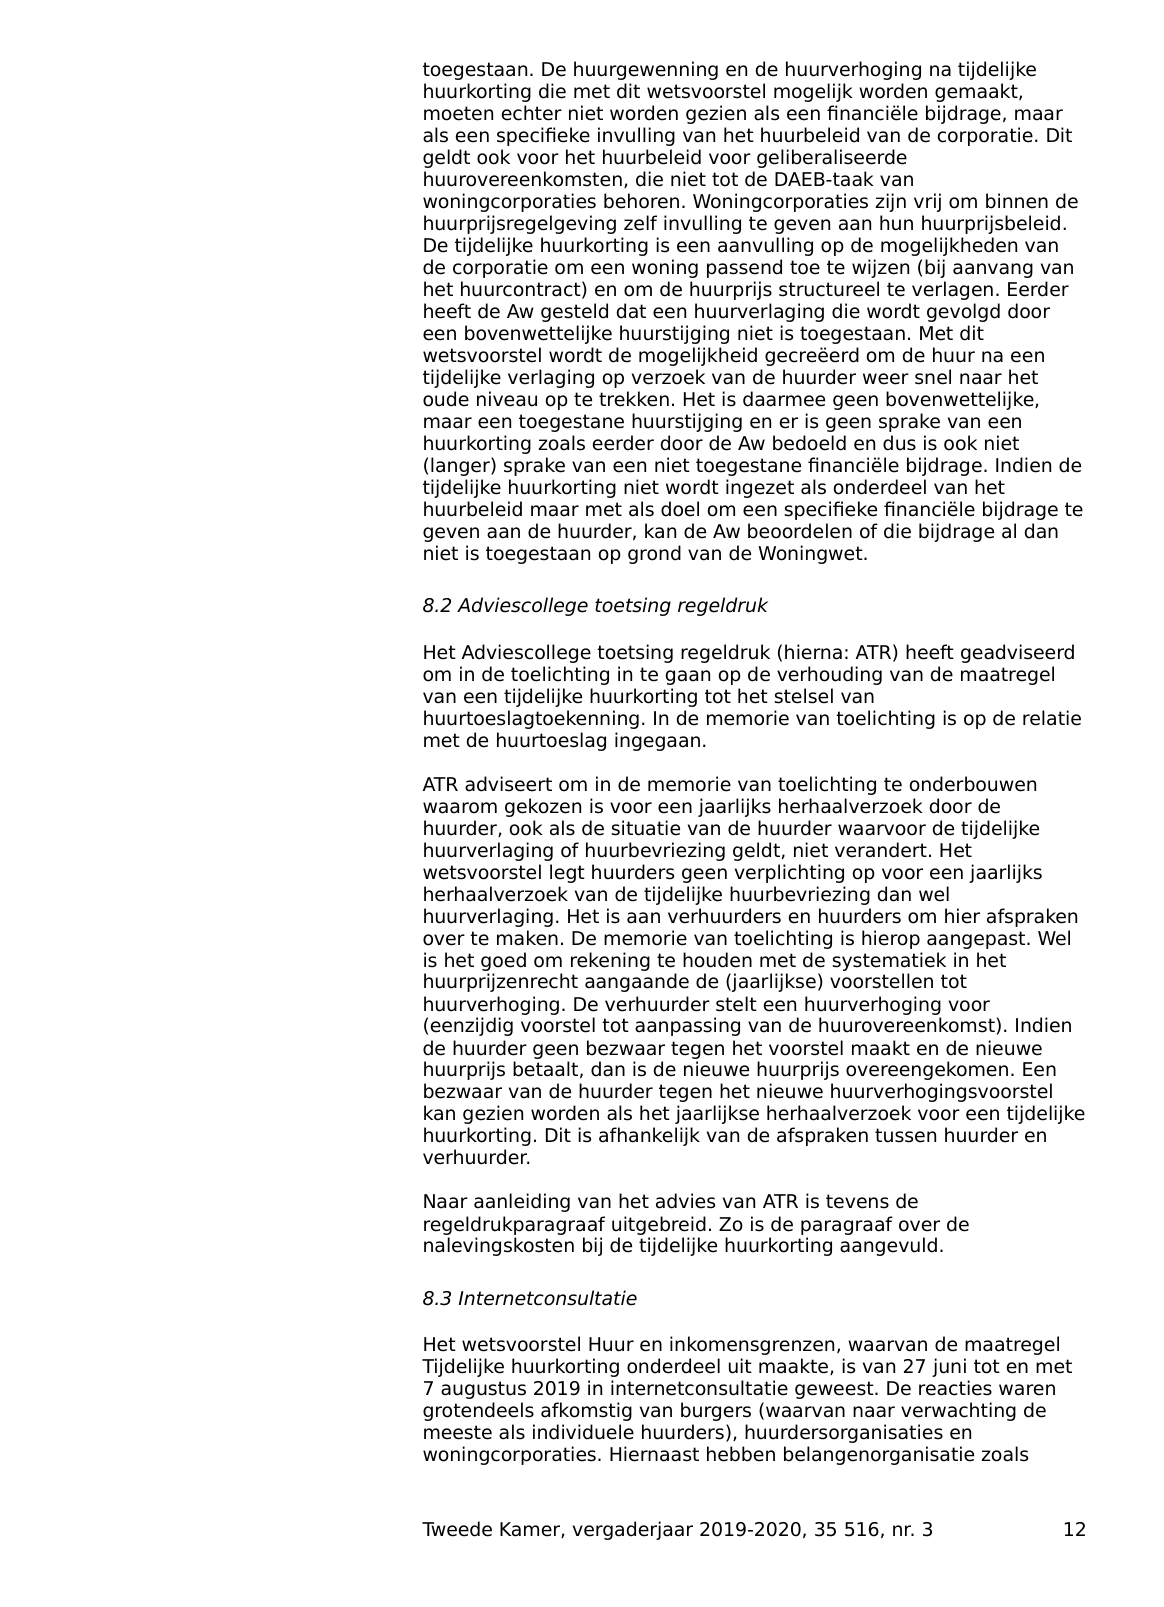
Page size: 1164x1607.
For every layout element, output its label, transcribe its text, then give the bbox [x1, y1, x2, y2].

text Het Adviescollege toetsing regeldruk (hierna: ATR) heeft geadviseerd om in de toelichting in te gaan op de verhouding van de maatregel van een tijdelijke huurkorting tot het stelsel van huurtoeslagtoekenning. In de memorie van toelichting is op de relatie met de huurtoeslag ingegaan. [422, 642, 1087, 751]
text Het wetsvoorstel Huur en inkomensgrenzen, waarvan de maatregel Tijdelijke huurkorting onderdeel uit maakte, is van 27 juni tot en met 7 augustus 2019 in internetconsultatie geweest. De reacties waren grotendeels afkomstig van burgers (waarvan naar verwachting de meeste als individuele huurders), huurdersorganisaties en woningcorporaties. Hiernaast hebben belangenorganisatie zoals [422, 1334, 1087, 1466]
subtitle 8.3 Internetconsultatie [422, 1287, 1087, 1309]
text ATR adviseert om in de memorie van toelichting te onderbouwen waarom gekozen is voor een jaarlijks herhaalverzoek door de huurder, ook als de situatie van de huurder waarvoor de tijdelijke huurverlaging of huurbevriezing geldt, niet verandert. Het wetsvoorstel legt huurders geen verplichting op voor een jaarlijks herhaalverzoek van de tijdelijke huurbevriezing dan wel huurverlaging. Het is aan verhuurders en huurders om hier afspraken over te maken. De memorie van toelichting is hierop aangepast. Wel is het goed om rekening te houden met de systematiek in het huurprijzenrecht aangaande de (jaarlijkse) voorstellen tot huurverhoging. De verhuurder stelt een huurverhoging voor (eenzijdig voorstel tot aanpassing van de huurovereenkomst). Indien de huurder geen bezwaar tegen het voorstel maakt en de nieuwe huurprijs betaalt, dan is de nieuwe huurprijs overeengekomen. Een bezwaar van de huurder tegen het nieuwe huurverhogingsvoorstel kan gezien worden als het jaarlijkse herhaalverzoek voor een tijdelijke huurkorting. Dit is afhankelijk van de afspraken tussen huurder en verhuurder. [422, 774, 1087, 1169]
text Naar aanleiding van het advies van ATR is tevens de regeldrukparagraaf uitgebreid. Zo is de paragraaf over de nalevingskosten bij de tijdelijke huurkorting aangevuld. [422, 1191, 1087, 1257]
subtitle 8.2 Adviescollege toetsing regeldruk [422, 594, 1087, 617]
text toegestaan. De huurgewenning en de huurverhoging na tijdelijke huurkorting die met dit wetsvoorstel mogelijk worden gemaakt, moeten echter niet worden gezien als een financiële bijdrage, maar als een specifieke invulling van het huurbeleid van de corporatie. Dit geldt ook voor het huurbeleid voor geliberaliseerde huurovereenkomsten, die niet tot de DAEB-taak van woningcorporaties behoren. Woningcorporaties zijn vrij om binnen de huurprijsregelgeving zelf invulling te geven aan hun huurprijsbeleid. De tijdelijke huurkorting is een aanvulling op de mogelijkheden van de corporatie om een woning passend toe te wijzen (bij aanvang van het huurcontract) en om de huurprijs structureel te verlagen. Eerder heeft de Aw gesteld dat een huurverlaging die wordt gevolgd door een bovenwettelijke huurstijging niet is toegestaan. Met dit wetsvoorstel wordt de mogelijkheid gecreëerd om de huur na een tijdelijke verlaging op verzoek van de huurder weer snel naar het oude niveau op te trekken. Het is daarmee geen bovenwettelijke, maar een toegestane huurstijging en er is geen sprake van een huurkorting zoals eerder door de Aw bedoeld en dus is ook niet (langer) sprake van een niet toegestane financiële bijdrage. Indien de tijdelijke huurkorting niet wordt ingezet als onderdeel van het huurbeleid maar met als doel om een specifieke financiële bijdrage te geven aan de huurder, kan de Aw beoordelen of die bijdrage al dan niet is toegestaan op grond van de Woningwet. [422, 59, 1087, 564]
